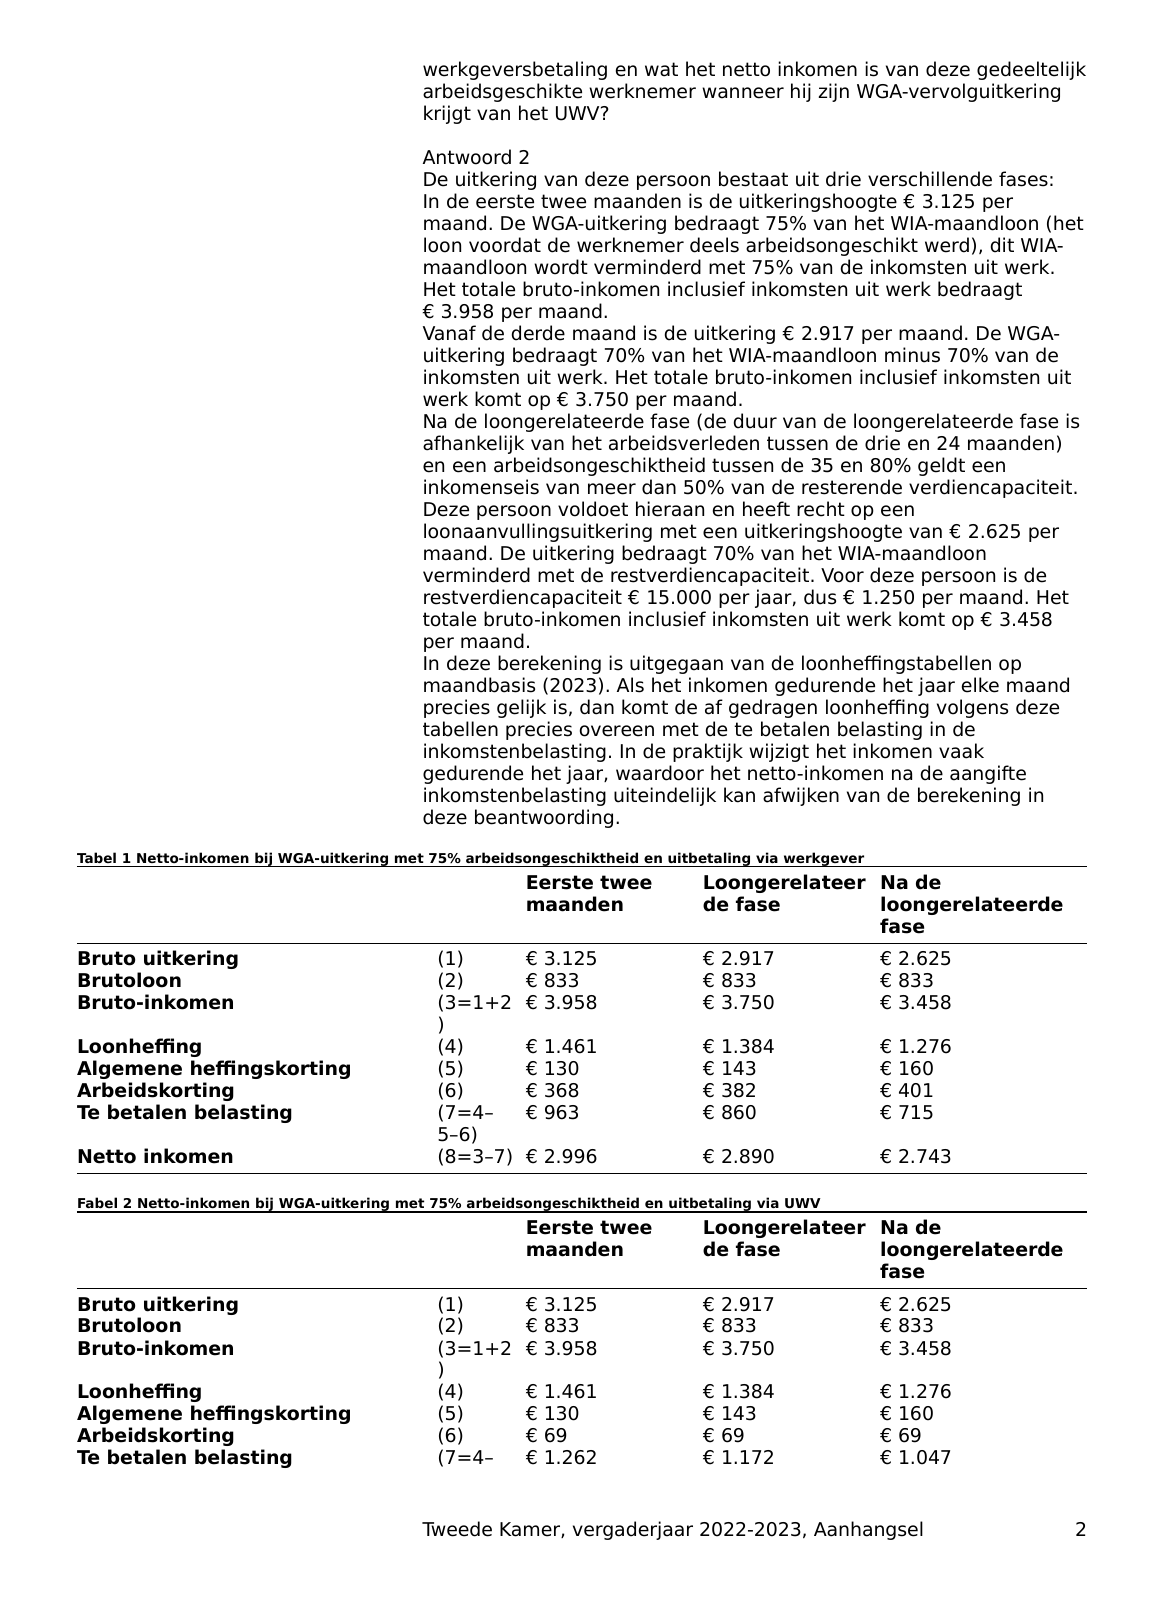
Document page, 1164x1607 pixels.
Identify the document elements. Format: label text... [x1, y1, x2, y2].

table_cell Loongerelateerde fase [697, 1213, 874, 1288]
table_cell [77, 1213, 431, 1288]
table_cell (3=1+2) [431, 1338, 519, 1381]
table_cell Loonheffing [77, 1036, 431, 1058]
table_cell (8=3–7) [431, 1146, 519, 1173]
table_cell € 2.996 [520, 1146, 697, 1173]
table_cell € 1.384 [697, 1381, 874, 1403]
table_cell € 3.958 [520, 1338, 697, 1381]
table_cell € 3.458 [874, 1338, 1087, 1381]
table_cell (5) [431, 1403, 519, 1425]
text De uitkering van deze persoon bestaat uit drie verschillende fases: [422, 169, 1087, 191]
table_cell € 833 [874, 970, 1087, 992]
table_cell € 3.750 [697, 992, 874, 1036]
table_cell € 1.047 [874, 1447, 1087, 1469]
table_cell € 1.262 [520, 1447, 697, 1469]
table_cell Algemene heffingskorting [77, 1058, 431, 1080]
table_cell € 3.458 [874, 992, 1087, 1036]
table_cell Bruto uitkering [77, 944, 431, 970]
table_cell € 368 [520, 1080, 697, 1102]
table_cell [77, 867, 431, 942]
table_cell (6) [431, 1425, 519, 1447]
text Vanaf de derde maand is de uitkering € 2.917 per maand. De WGA-uitkering bedraagt 70% van het WIA-maandloon minus 70% van de inkomsten uit werk. Het totale bruto-inkomen inclusief inkomsten uit werk komt op € 3.750 per maand. [422, 323, 1087, 411]
table_cell [431, 867, 519, 942]
table_cell € 1.384 [697, 1036, 874, 1058]
table_cell (3=1+2) [431, 992, 519, 1036]
table_header Tabel 1 Netto-inkomen bij WGA-uitkering met 75% arbeidsongeschiktheid en uitbetaling via werkgever [77, 850, 1087, 866]
text Na de loongerelateerde fase (de duur van de loongerelateerde fase is afhankelijk van het arbeidsverleden tussen de drie en 24 maanden) en een arbeidsongeschiktheid tussen de 35 en 80% geldt een inkomenseis van meer dan 50% van de resterende verdiencapaciteit. Deze persoon voldoet hieraan en heeft recht op een loonaanvullingsuitkering met een uitkeringshoogte van € 2.625 per maand. De uitkering bedraagt 70% van het WIA-maandloon verminderd met de restverdiencapaciteit. Voor deze persoon is de restverdiencapaciteit € 15.000 per jaar, dus € 1.250 per maand. Het totale bruto-inkomen inclusief inkomsten uit werk komt op € 3.458 per maand. [422, 411, 1087, 653]
table_cell Loongerelateerde fase [697, 867, 874, 942]
table_cell (2) [431, 970, 519, 992]
table_cell € 69 [520, 1425, 697, 1447]
table_cell € 2.917 [697, 1289, 874, 1315]
table_cell Algemene heffingskorting [77, 1403, 431, 1425]
table_cell € 3.750 [697, 1338, 874, 1381]
table_cell € 160 [874, 1058, 1087, 1080]
table_cell Netto inkomen [77, 1146, 431, 1173]
table_cell Brutoloon [77, 970, 431, 992]
table_cell € 143 [697, 1058, 874, 1080]
table_cell (7=4–5–6) [431, 1102, 519, 1146]
table_cell Eerste twee maanden [520, 1213, 697, 1288]
table_cell € 3.125 [520, 1289, 697, 1315]
table_cell € 130 [520, 1058, 697, 1080]
table_cell € 3.125 [520, 944, 697, 970]
table_cell € 2.917 [697, 944, 874, 970]
table_cell € 1.172 [697, 1447, 874, 1469]
table_cell € 833 [520, 970, 697, 992]
table_cell € 3.958 [520, 992, 697, 1036]
table_cell Na de loongerelateerde fase [874, 867, 1087, 942]
table_cell € 715 [874, 1102, 1087, 1146]
table_cell € 130 [520, 1403, 697, 1425]
table_cell Arbeidskorting [77, 1425, 431, 1447]
table_cell € 69 [697, 1425, 874, 1447]
table_cell € 860 [697, 1102, 874, 1146]
table_cell € 2.743 [874, 1146, 1087, 1173]
table_cell Te betalen belasting [77, 1102, 431, 1146]
table_cell € 2.625 [874, 944, 1087, 970]
table_cell (7=4– [431, 1447, 519, 1469]
table_cell Na de loongerelateerde fase [874, 1213, 1087, 1288]
table_cell Eerste twee maanden [520, 867, 697, 942]
table_cell € 160 [874, 1403, 1087, 1425]
table_cell Brutoloon [77, 1315, 431, 1337]
table_cell € 833 [697, 1315, 874, 1337]
table_cell € 833 [874, 1315, 1087, 1337]
text Antwoord 2 [422, 147, 1087, 169]
table_cell € 1.461 [520, 1381, 697, 1403]
table_cell (5) [431, 1058, 519, 1080]
table_cell € 143 [697, 1403, 874, 1425]
table_cell € 2.890 [697, 1146, 874, 1173]
text werkgeversbetaling en wat het netto inkomen is van deze gedeeltelijk arbeidsgeschikte werknemer wanneer hij zijn WGA-vervolguitkering krijgt van het UWV? [422, 59, 1087, 125]
table_cell Bruto-inkomen [77, 1338, 431, 1381]
table_cell Bruto uitkering [77, 1289, 431, 1315]
table_cell € 963 [520, 1102, 697, 1146]
table_cell Te betalen belasting [77, 1447, 431, 1469]
table_cell € 69 [874, 1425, 1087, 1447]
table_cell Loonheffing [77, 1381, 431, 1403]
table_cell € 833 [520, 1315, 697, 1337]
table_cell (4) [431, 1036, 519, 1058]
table_cell (1) [431, 1289, 519, 1315]
table_cell € 401 [874, 1080, 1087, 1102]
table_cell (2) [431, 1315, 519, 1337]
table_cell (1) [431, 944, 519, 970]
table_cell € 382 [697, 1080, 874, 1102]
table_cell (6) [431, 1080, 519, 1102]
table_cell € 2.625 [874, 1289, 1087, 1315]
table_cell [431, 1213, 519, 1288]
table_cell € 833 [697, 970, 874, 992]
text In deze berekening is uitgegaan van de loonheffingstabellen op maandbasis (2023). Als het inkomen gedurende het jaar elke maand precies gelijk is, dan komt de af gedragen loonheffing volgens deze tabellen precies overeen met de te betalen belasting in de inkomstenbelasting. In de praktijk wijzigt het inkomen vaak gedurende het jaar, waardoor het netto-inkomen na de aangifte inkomstenbelasting uiteindelijk kan afwijken van de berekening in deze beantwoording. [422, 653, 1087, 828]
table_cell Bruto-inkomen [77, 992, 431, 1036]
table_cell (4) [431, 1381, 519, 1403]
text In de eerste twee maanden is de uitkeringshoogte € 3.125 per maand. De WGA-uitkering bedraagt 75% van het WIA-maandloon (het loon voordat de werknemer deels arbeidsongeschikt werd), dit WIA-maandloon wordt verminderd met 75% van de inkomsten uit werk. Het totale bruto-inkomen inclusief inkomsten uit werk bedraagt € 3.958 per maand. [422, 191, 1087, 323]
table_header Fabel 2 Netto-inkomen bij WGA-uitkering met 75% arbeidsongeschiktheid en uitbetaling via UWV [77, 1196, 1087, 1211]
table_cell € 1.276 [874, 1036, 1087, 1058]
table_cell € 1.461 [520, 1036, 697, 1058]
table_cell Arbeidskorting [77, 1080, 431, 1102]
table_cell € 1.276 [874, 1381, 1087, 1403]
